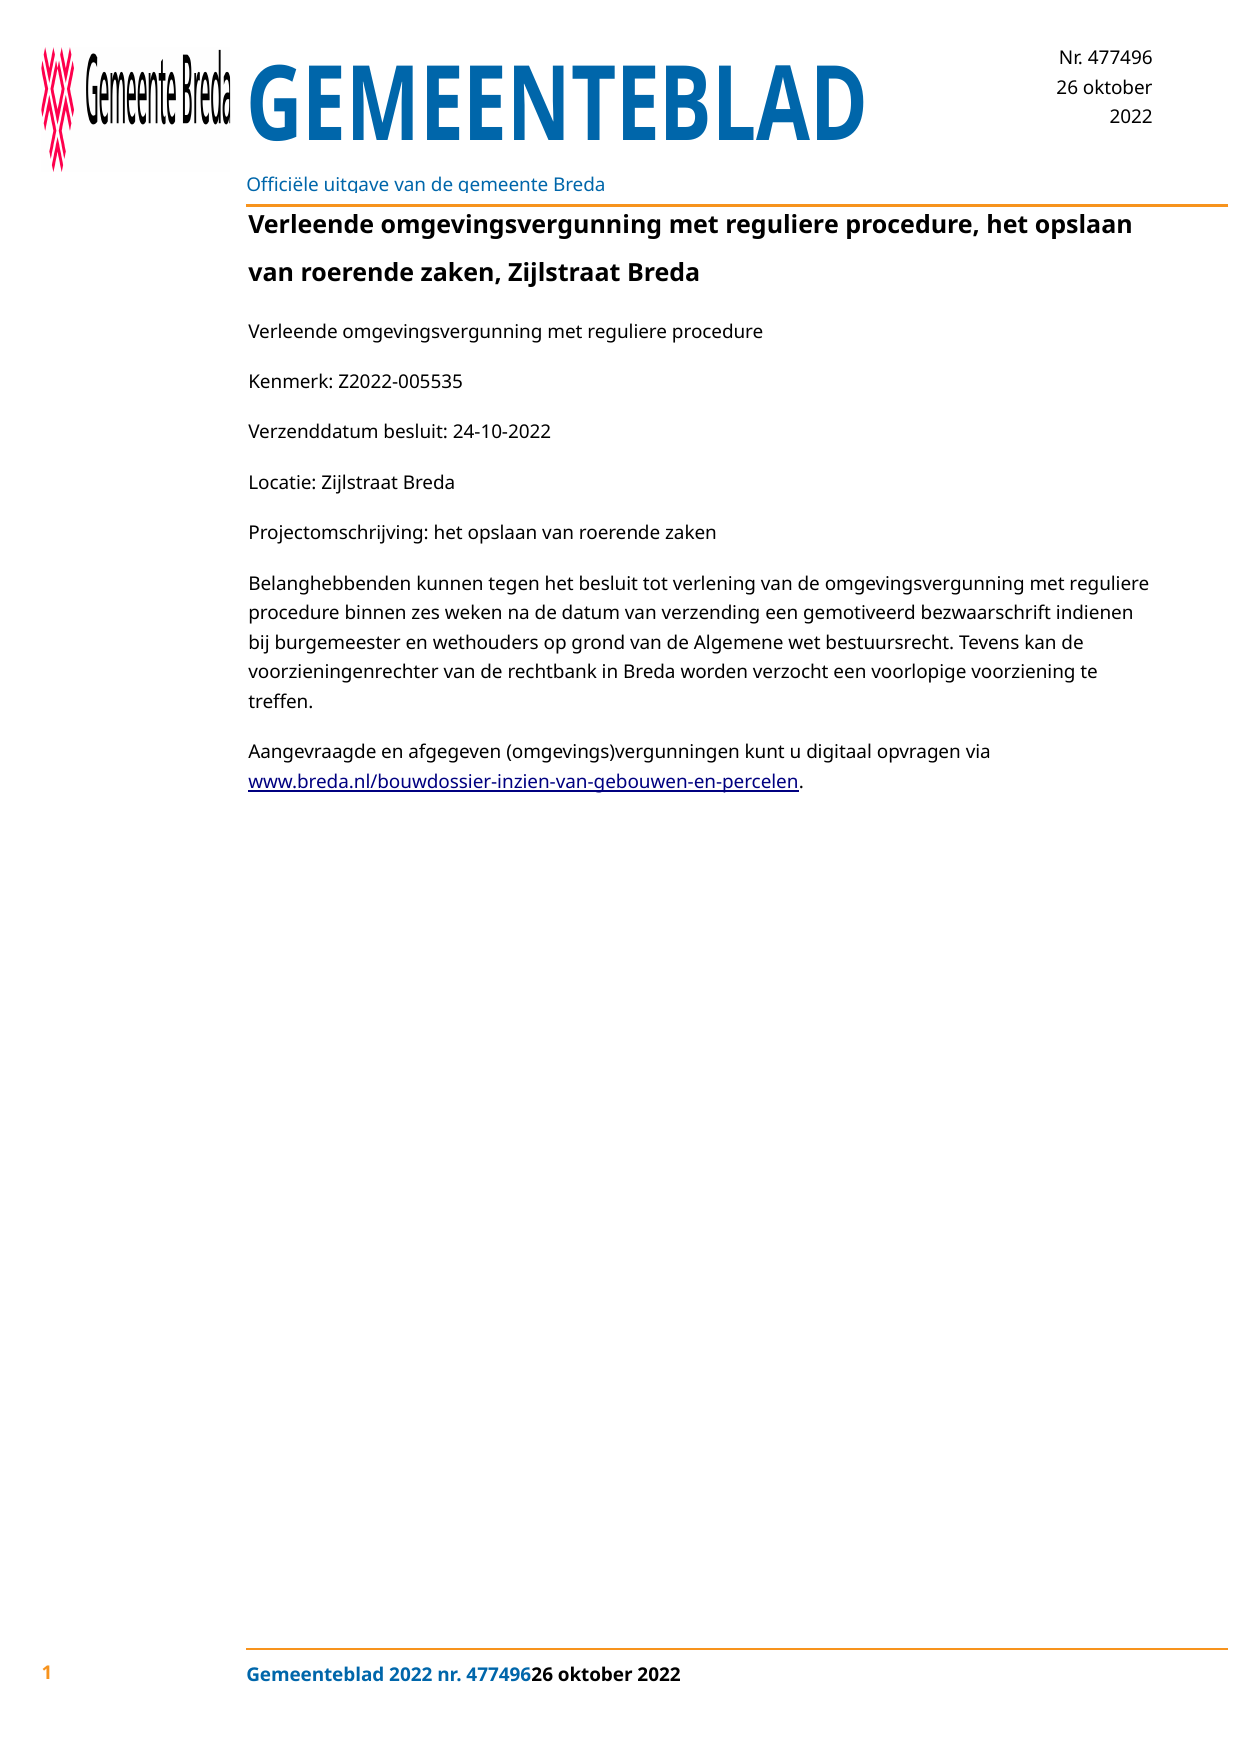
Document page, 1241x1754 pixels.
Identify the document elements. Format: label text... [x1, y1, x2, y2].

text Projectomschrijving: het opslaan van roerende zaken [248, 519, 1152, 545]
text Kenmerk: Z2022-005535 [248, 368, 1152, 394]
text Aangevraagde en afgegeven (omgevings)vergunningen kunt u digitaal opvragen via www.breda.nl/bouwdossier-inzien-van-gebouwen-en-percelen. [248, 739, 1152, 794]
text Locatie: Zijlstraat Breda [248, 469, 1152, 495]
text Verzenddatum besluit: 24-10-2022 [248, 419, 1152, 444]
text Verleende omgevingsvergunning met reguliere procedure [248, 318, 1152, 344]
text Verleende omgevingsvergunning met reguliere procedure, het opslaan van roerende zaken, Zijlstraat Breda [248, 207, 1152, 288]
text Belanghebbenden kunnen tegen het besluit tot verlening van de omgevingsvergunning met reguliere procedure binnen zes weken na de datum van verzending een gemotiveerd bezwaarschrift indienen bij burgemeester en wethouders op grond van de Algemene wet bestuursrecht. Tevens kan de voorzieningenrechter van de rechtbank in Breda worden verzocht een voorlopige voorziening te treffen. [248, 570, 1152, 714]
picture [41, 47, 231, 172]
